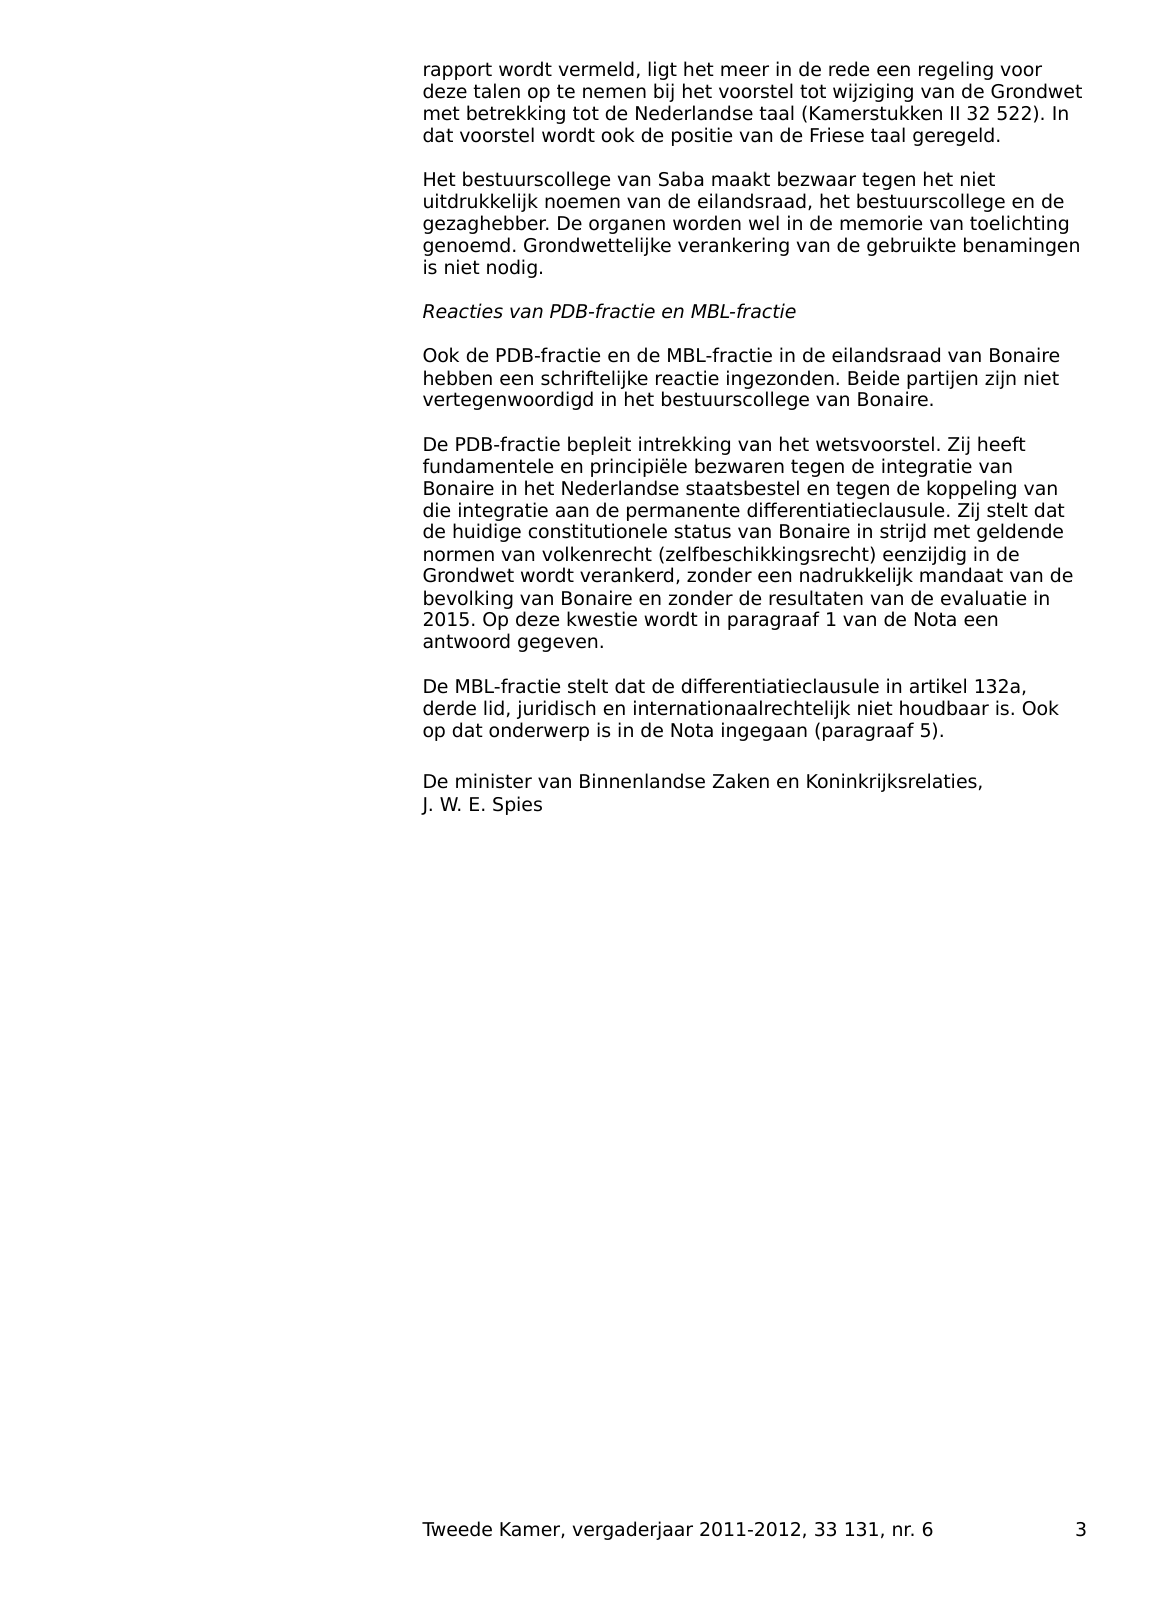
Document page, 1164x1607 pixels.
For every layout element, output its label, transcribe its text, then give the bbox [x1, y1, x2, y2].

text De MBL-fractie stelt dat de differentiatieclausule in artikel 132a, derde lid, juridisch en internationaalrechtelijk niet houdbaar is. Ook op dat onderwerp is in de Nota ingegaan (paragraaf 5). [422, 676, 1087, 741]
text rapport wordt vermeld, ligt het meer in de rede een regeling voor deze talen op te nemen bij het voorstel tot wijziging van de Grondwet met betrekking tot de Nederlandse taal (Kamerstukken II 32 522). In dat voorstel wordt ook de positie van de Friese taal geregeld. [422, 59, 1087, 147]
text De PDB-fractie bepleit intrekking van het wetsvoorstel. Zij heeft fundamentele en principiële bezwaren tegen de integratie van Bonaire in het Nederlandse staatsbestel en tegen de koppeling van die integratie aan de permanente differentiatieclausule. Zij stelt dat de huidige constitutionele status van Bonaire in strijd met geldende normen van volkenrecht (zelfbeschikkingsrecht) eenzijdig in de Grondwet wordt verankerd, zonder een nadrukkelijk mandaat van de bevolking van Bonaire en zonder de resultaten van de evaluatie in 2015. Op deze kwestie wordt in paragraaf 1 van de Nota een antwoord gegeven. [422, 433, 1087, 653]
subtitle Reacties van PDB-fractie en MBL-fractie [422, 301, 1087, 323]
text Het bestuurscollege van Saba maakt bezwaar tegen het niet uitdrukkelijk noemen van de eilandsraad, het bestuurscollege en de gezaghebber. De organen worden wel in de memorie van toelichting genoemd. Grondwettelijke verankering van de gebruikte benamingen is niet nodig. [422, 169, 1087, 279]
text De minister van Binnenlandse Zaken en Koninkrijksrelaties, J. W. E. Spies [422, 771, 1087, 815]
text Ook de PDB-fractie en de MBL-fractie in de eilandsraad van Bonaire hebben een schriftelijke reactie ingezonden. Beide partijen zijn niet vertegenwoordigd in het bestuurscollege van Bonaire. [422, 345, 1087, 411]
